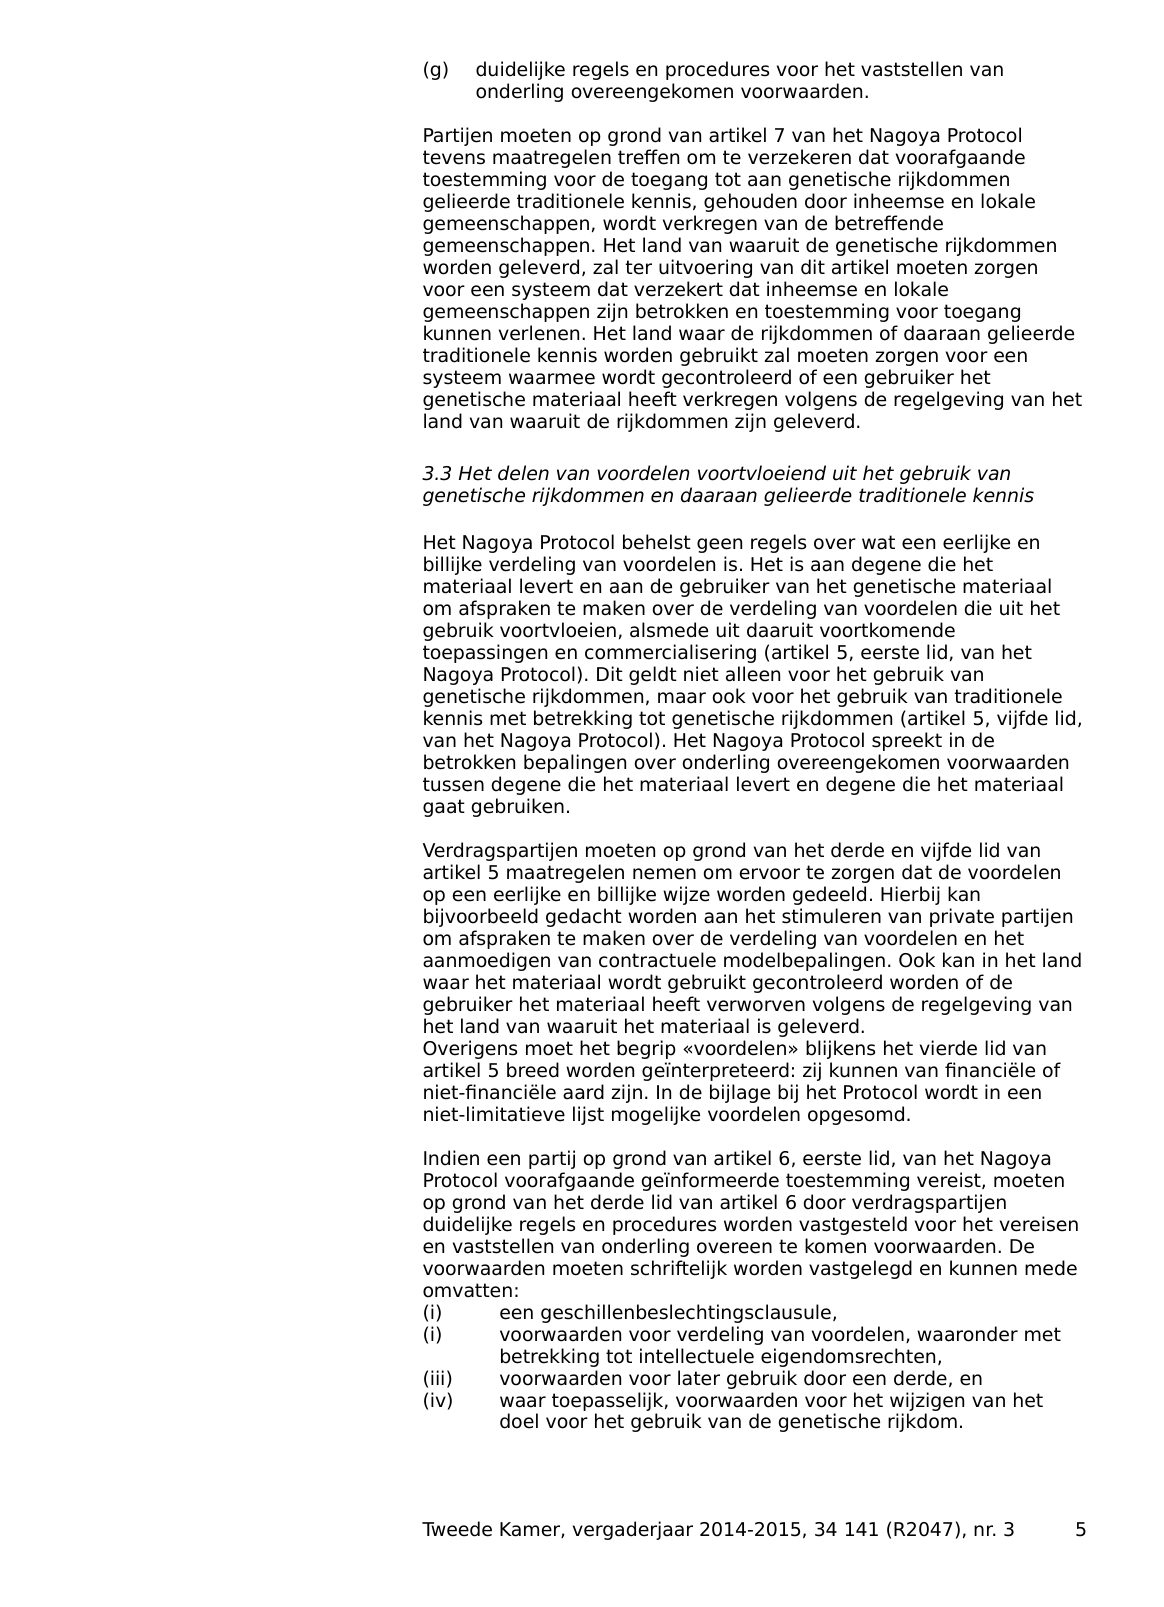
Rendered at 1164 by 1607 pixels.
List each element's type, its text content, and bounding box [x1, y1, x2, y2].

text (g) duidelijke regels en procedures voor het vaststellen van onderling overeengekomen voorwaarden. [422, 59, 1087, 103]
text Overigens moet het begrip «voordelen» blijkens het vierde lid van artikel 5 breed worden geïnterpreteerd: zij kunnen van financiële of niet-financiële aard zijn. In de bijlage bij het Protocol wordt in een niet-limitatieve lijst mogelijke voordelen opgesomd. [422, 1038, 1087, 1126]
text Partijen moeten op grond van artikel 7 van het Nagoya Protocol tevens maatregelen treffen om te verzekeren dat voorafgaande toestemming voor de toegang tot aan genetische rijkdommen gelieerde traditionele kennis, gehouden door inheemse en lokale gemeenschappen, wordt verkregen van de betreffende gemeenschappen. Het land van waaruit de genetische rijkdommen worden geleverd, zal ter uitvoering van dit artikel moeten zorgen voor een systeem dat verzekert dat inheemse en lokale gemeenschappen zijn betrokken en toestemming voor toegang kunnen verlenen. Het land waar de rijkdommen of daaraan gelieerde traditionele kennis worden gebruikt zal moeten zorgen voor een systeem waarmee wordt gecontroleerd of een gebruiker het genetische materiaal heeft verkregen volgens de regelgeving van het land van waaruit de rijkdommen zijn geleverd. [422, 125, 1087, 433]
text Indien een partij op grond van artikel 6, eerste lid, van het Nagoya Protocol voorafgaande geïnformeerde toestemming vereist, moeten op grond van het derde lid van artikel 6 door verdragspartijen duidelijke regels en procedures worden vastgesteld voor het vereisen en vaststellen van onderling overeen te komen voorwaarden. De voorwaarden moeten schriftelijk worden vastgelegd en kunnen mede omvatten: [422, 1148, 1087, 1302]
text Het Nagoya Protocol behelst geen regels over wat een eerlijke en billijke verdeling van voordelen is. Het is aan degene die het materiaal levert en aan de gebruiker van het genetische materiaal om afspraken te maken over de verdeling van voordelen die uit het gebruik voortvloeien, alsmede uit daaruit voortkomende toepassingen en commercialisering (artikel 5, eerste lid, van het Nagoya Protocol). Dit geldt niet alleen voor het gebruik van genetische rijkdommen, maar ook voor het gebruik van traditionele kennis met betrekking tot genetische rijkdommen (artikel 5, vijfde lid, van het Nagoya Protocol). Het Nagoya Protocol spreekt in de betrokken bepalingen over onderling overeengekomen voorwaarden tussen degene die het materiaal levert en degene die het materiaal gaat gebruiken. [422, 532, 1087, 818]
text Verdragspartijen moeten op grond van het derde en vijfde lid van artikel 5 maatregelen nemen om ervoor te zorgen dat de voordelen op een eerlijke en billijke wijze worden gedeeld. Hierbij kan bijvoorbeeld gedacht worden aan het stimuleren van private partijen om afspraken te maken over de verdeling van voordelen en het aanmoedigen van contractuele modelbepalingen. Ook kan in het land waar het materiaal wordt gebruikt gecontroleerd worden of de gebruiker het materiaal heeft verworven volgens de regelgeving van het land van waaruit het materiaal is geleverd. [422, 840, 1087, 1038]
text (iii) voorwaarden voor later gebruik door een derde, en [422, 1367, 1087, 1389]
text (i) een geschillenbeslechtingsclausule, [422, 1302, 1087, 1323]
text (i) voorwaarden voor verdeling van voordelen, waaronder met betrekking tot intellectuele eigendomsrechten, [422, 1323, 1087, 1367]
subtitle 3.3 Het delen van voordelen voortvloeiend uit het gebruik van genetische rijkdommen en daaraan gelieerde traditionele kennis [422, 463, 1087, 507]
text (iv) waar toepasselijk, voorwaarden voor het wijzigen van het doel voor het gebruik van de genetische rijkdom. [422, 1389, 1087, 1433]
